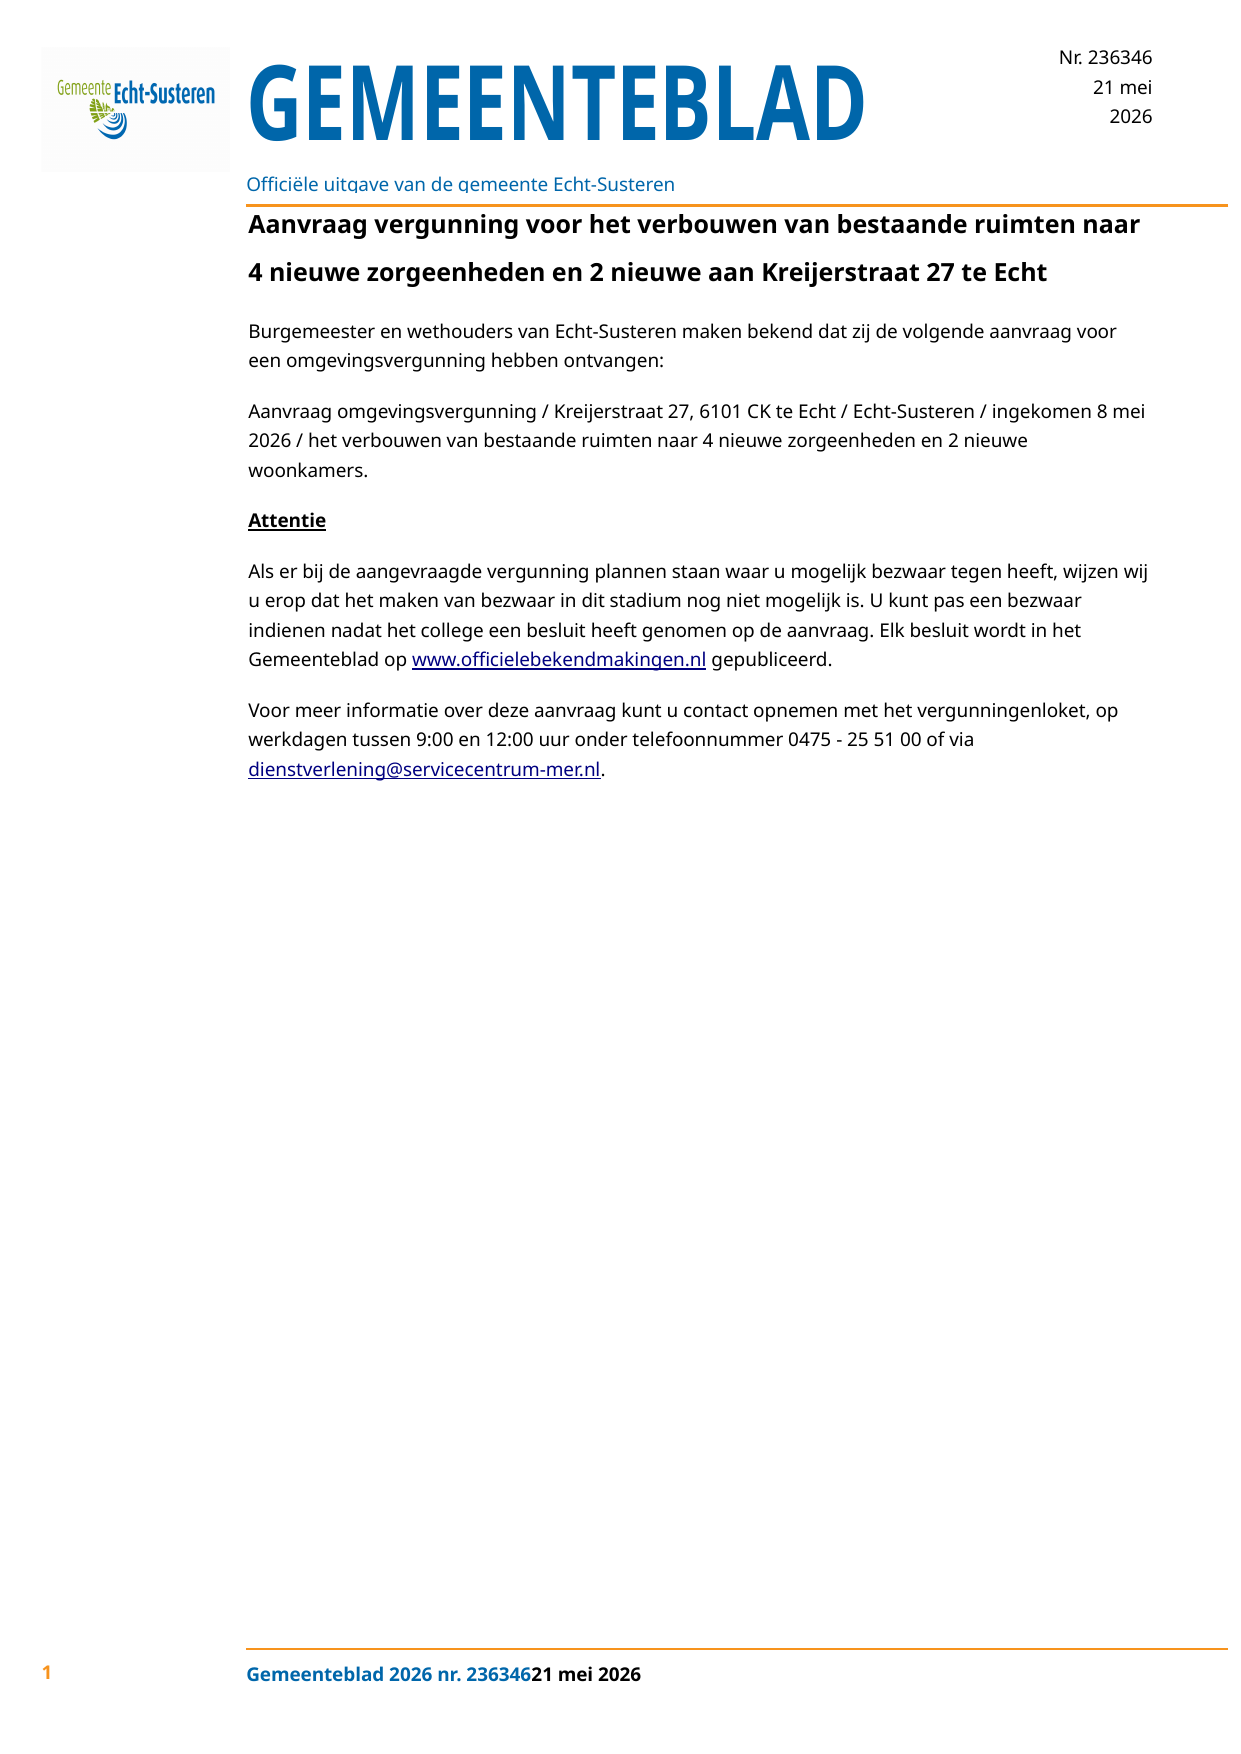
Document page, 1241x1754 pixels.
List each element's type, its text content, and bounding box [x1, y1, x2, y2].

picture [41, 47, 231, 172]
text Aanvraag omgevingsvergunning / Kreijerstraat 27, 6101 CK te Echt / Echt-Susteren / ingekomen 8 mei 2026 / het verbouwen van bestaande ruimten naar 4 nieuwe zorgeenheden en 2 nieuwe woonkamers. [248, 398, 1152, 483]
text Attentie [248, 507, 1152, 533]
text Voor meer informatie over deze aanvraag kunt u contact opnemen met het vergunningenloket, op werkdagen tussen 9:00 en 12:00 uur onder telefoonnummer 0475 - 25 51 00 of via dienstverlening@servicecentrum-mer.nl. [248, 697, 1152, 782]
text Als er bij de aangevraagde vergunning plannen staan waar u mogelijk bezwaar tegen heeft, wijzen wij u erop dat het maken van bezwaar in dit stadium nog niet mogelijk is. U kunt pas een bezwaar indienen nadat het college een besluit heeft genomen op de aanvraag. Elk besluit wordt in het Gemeenteblad op www.officielebekendmakingen.nl gepubliceerd. [248, 558, 1152, 672]
text Aanvraag vergunning voor het verbouwen van bestaande ruimten naar 4 nieuwe zorgeenheden en 2 nieuwe aan Kreijerstraat 27 te Echt [248, 207, 1152, 288]
text Burgemeester en wethouders van Echt-Susteren maken bekend dat zij de volgende aanvraag voor een omgevingsvergunning hebben ontvangen: [248, 318, 1152, 373]
